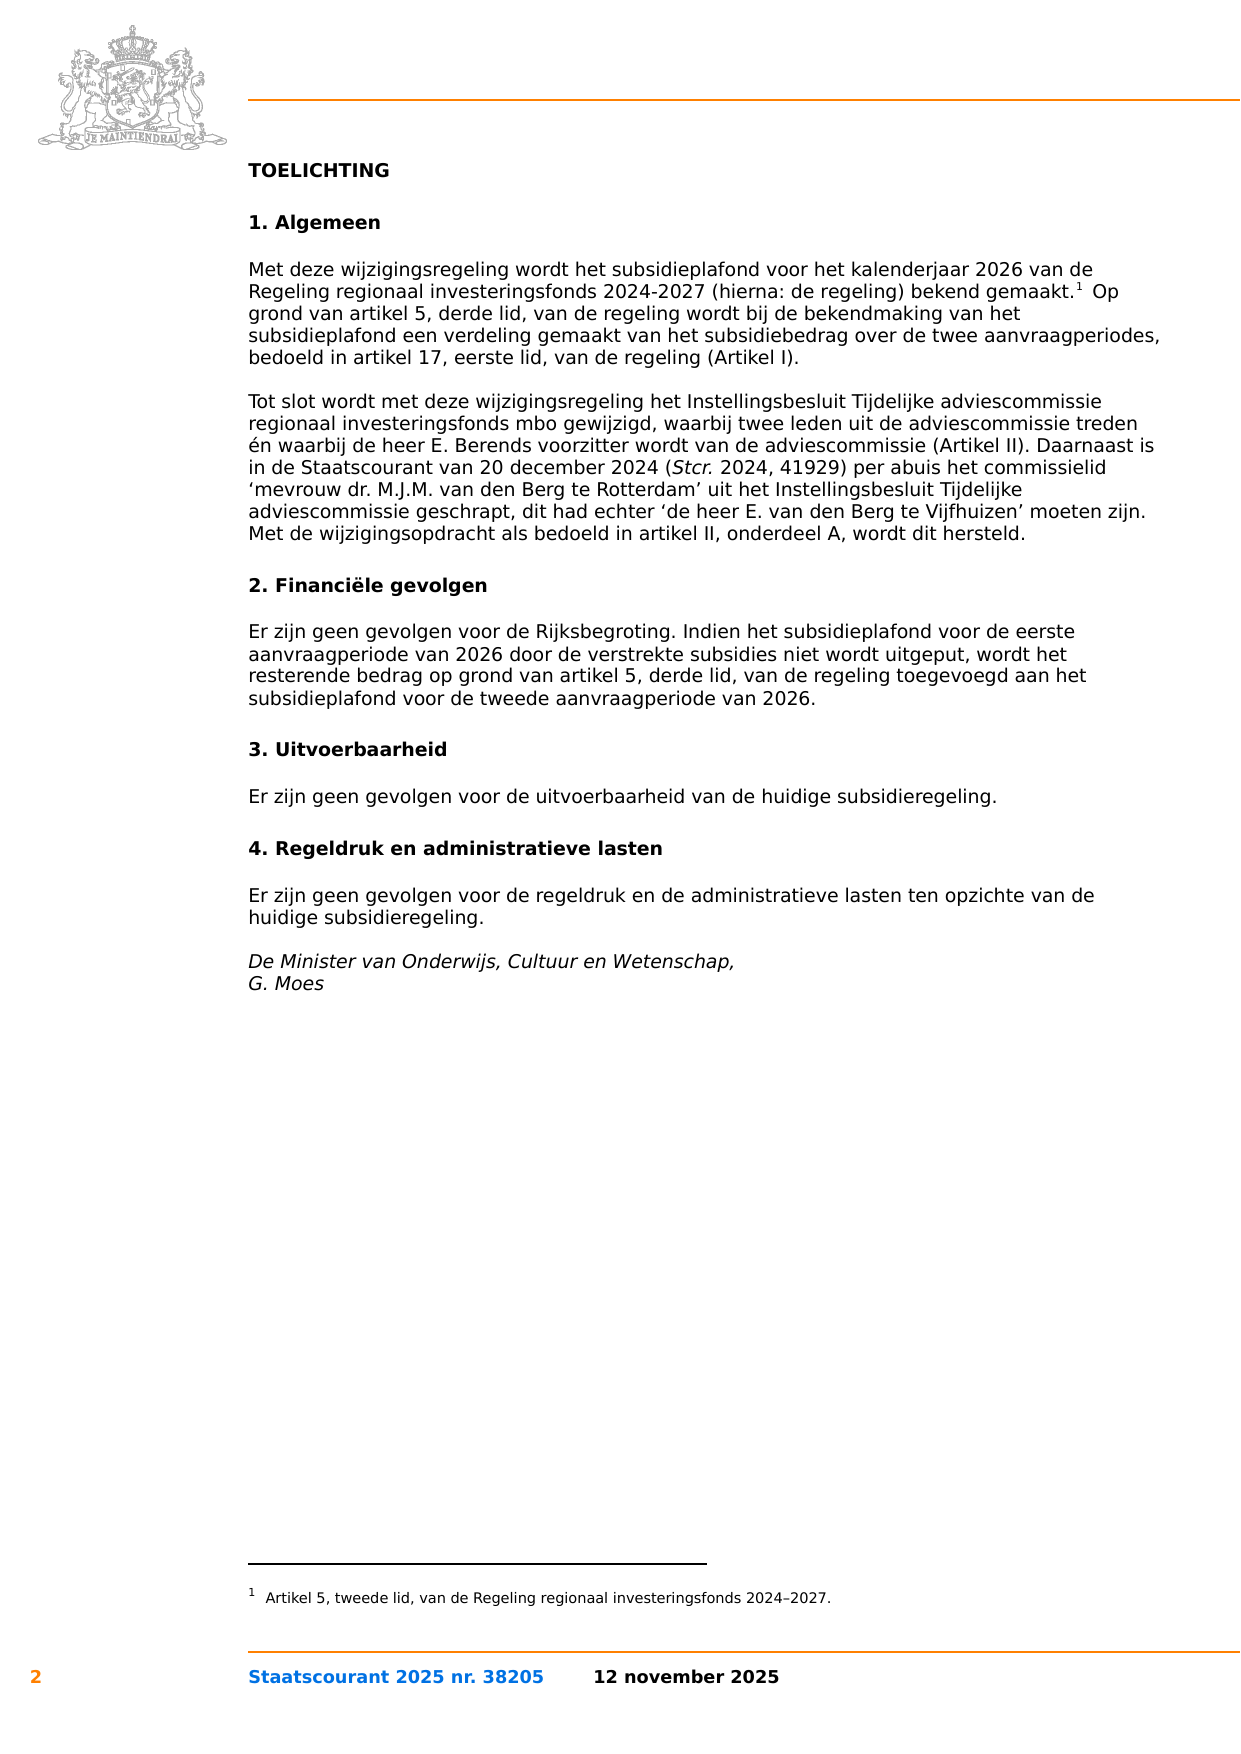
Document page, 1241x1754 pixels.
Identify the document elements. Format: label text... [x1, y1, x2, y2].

text De Minister van Onderwijs, Cultuur en Wetenschap, G. Moes [248, 951, 1163, 995]
text Tot slot wordt met deze wijzigingsregeling het Instellingsbesluit Tijdelijke adviescommissie regionaal investeringsfonds mbo gewijzigd, waarbij twee leden uit de adviescommissie treden én waarbij de heer E. Berends voorzitter wordt van de adviescommissie (Artikel II). Daarnaast is in de Staatscourant van 20 december 2024 (Stcr. 2024, 41929) per abuis het commissielid ‘mevrouw dr. M.J.M. van den Berg te Rotterdam’ uit het Instellingsbesluit Tijdelijke adviescommissie geschrapt, dit had echter ‘de heer E. van den Berg te Vijfhuizen’ moeten zijn. Met de wijzigingsopdracht als bedoeld in artikel II, onderdeel A, wordt dit hersteld. [248, 391, 1163, 544]
subtitle 3. Uitvoerbaarheid [248, 739, 1163, 761]
text Artikel 5, tweede lid, van de Regeling regionaal investeringsfonds 2024–2027. [248, 1586, 1163, 1608]
picture [38, 25, 227, 150]
subtitle TOELICHTING [248, 160, 1163, 182]
text Er zijn geen gevolgen voor de uitvoerbaarheid van de huidige subsidieregeling. [248, 786, 1163, 808]
text Er zijn geen gevolgen voor de Rijksbegroting. Indien het subsidieplafond voor de eerste aanvraagperiode van 2026 door de verstrekte subsidies niet wordt uitgeput, wordt het resterende bedrag op grond van artikel 5, derde lid, van de regeling toegevoegd aan het subsidieplafond voor de tweede aanvraagperiode van 2026. [248, 621, 1163, 709]
text Met deze wijzigingsregeling wordt het subsidieplafond voor het kalenderjaar 2026 van de Regeling regionaal investeringsfonds 2024-2027 (hierna: de regeling) bekend gemaakt. Op grond van artikel 5, derde lid, van de regeling wordt bij de bekendmaking van het subsidieplafond een verdeling gemaakt van het subsidiebedrag over de twee aanvraagperiodes, bedoeld in artikel 17, eerste lid, van de regeling (Artikel I). [248, 259, 1163, 369]
subtitle 4. Regeldruk en administratieve lasten [248, 838, 1163, 860]
subtitle 2. Financiële gevolgen [248, 574, 1163, 596]
subtitle 1. Algemeen [248, 212, 1163, 234]
text Er zijn geen gevolgen voor de regeldruk en de administratieve lasten ten opzichte van de huidige subsidieregeling. [248, 885, 1163, 929]
